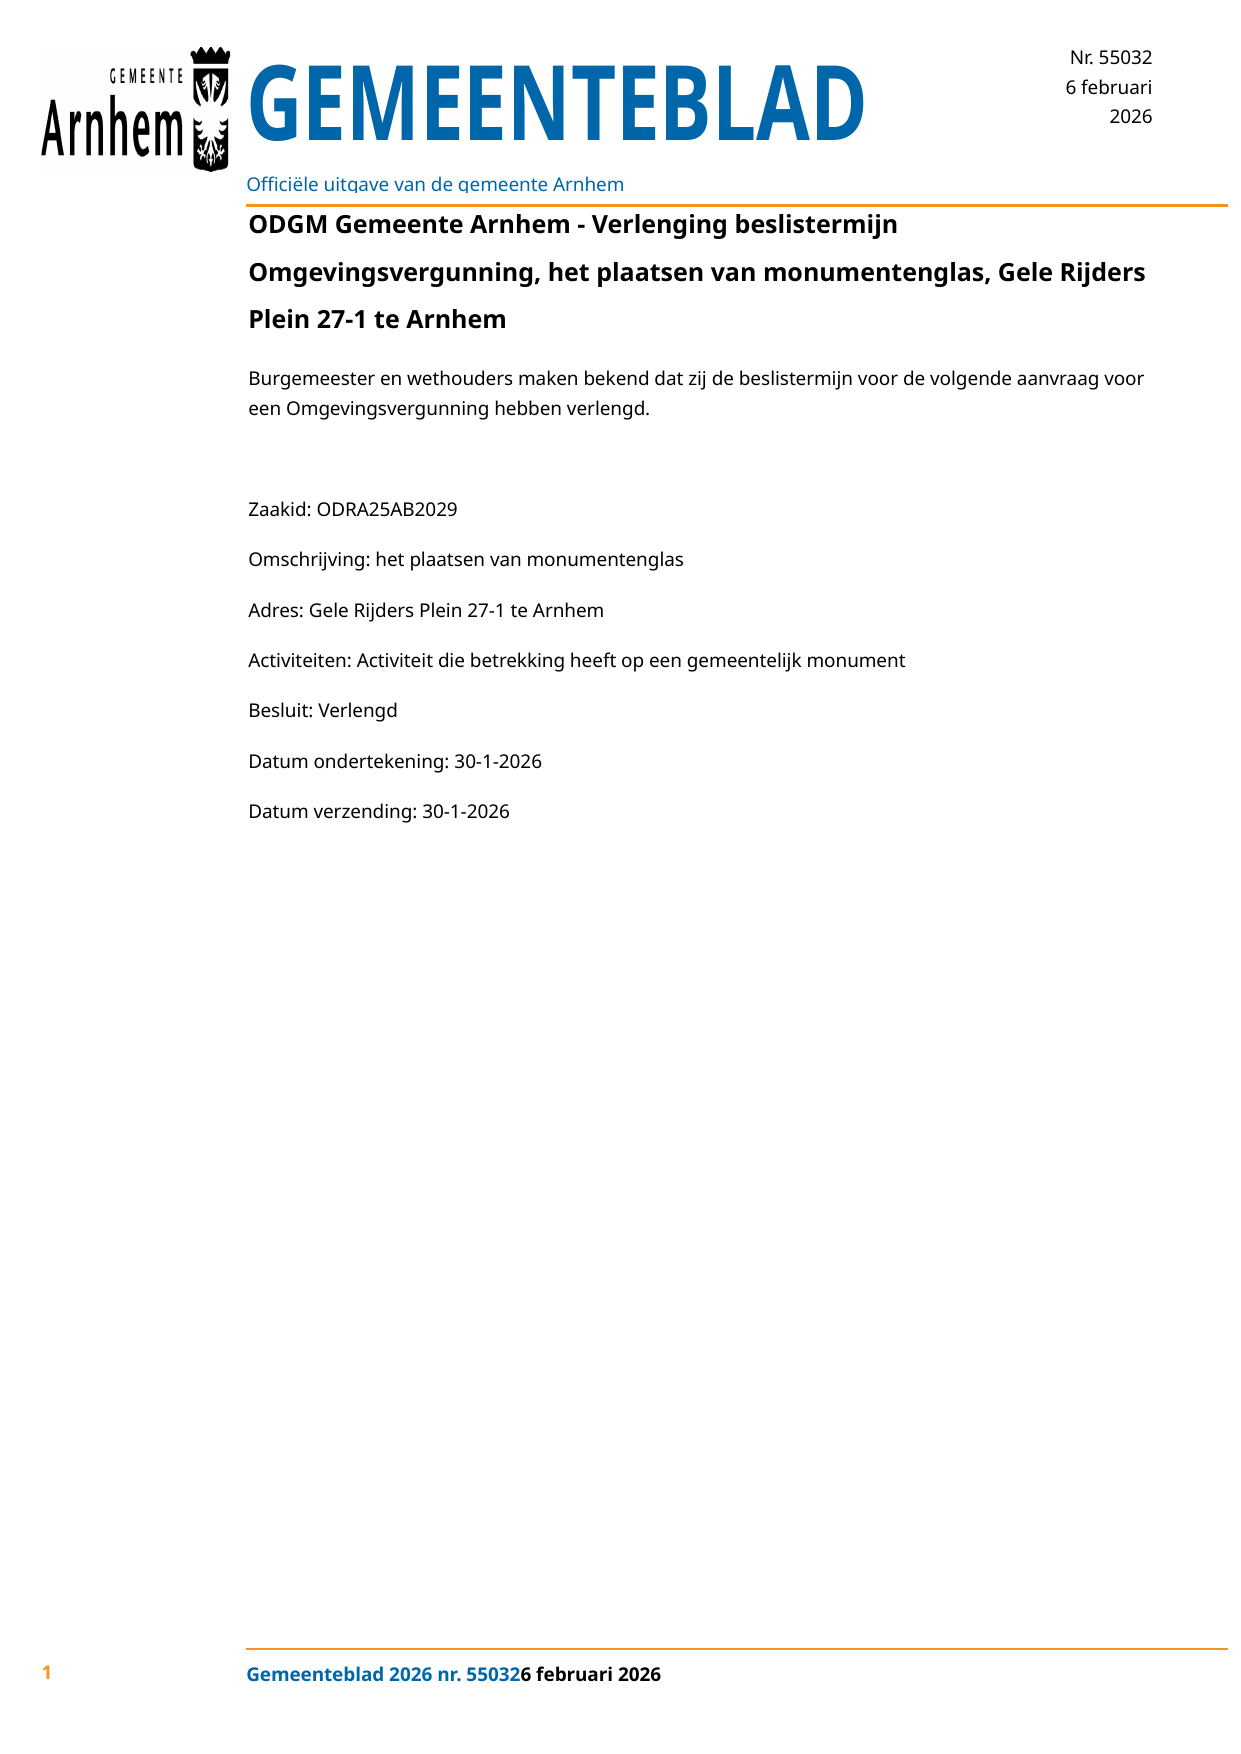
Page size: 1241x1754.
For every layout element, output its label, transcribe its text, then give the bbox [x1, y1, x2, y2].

picture [41, 47, 231, 172]
text Omschrijving: het plaatsen van monumentenglas [248, 546, 1152, 572]
text Besluit: Verlengd [248, 698, 1152, 723]
text Adres: Gele Rijders Plein 27-1 te Arnhem [248, 597, 1152, 622]
text Datum verzending: 30-1-2026 [248, 798, 1152, 824]
text Zaakid: ODRA25AB2029 [248, 496, 1152, 522]
text Datum ondertekening: 30-1-2026 [248, 748, 1152, 774]
text ODGM Gemeente Arnhem - Verlenging beslistermijn Omgevingsvergunning, het plaatsen van monumentenglas, Gele Rijders Plein 27-1 te Arnhem [248, 207, 1152, 336]
text Activiteiten: Activiteit die betrekking heeft op een gemeentelijk monument [248, 647, 1152, 673]
text Burgemeester en wethouders maken bekend dat zij de beslistermijn voor de volgende aanvraag voor een Omgevingsvergunning hebben verlengd. [248, 366, 1152, 421]
